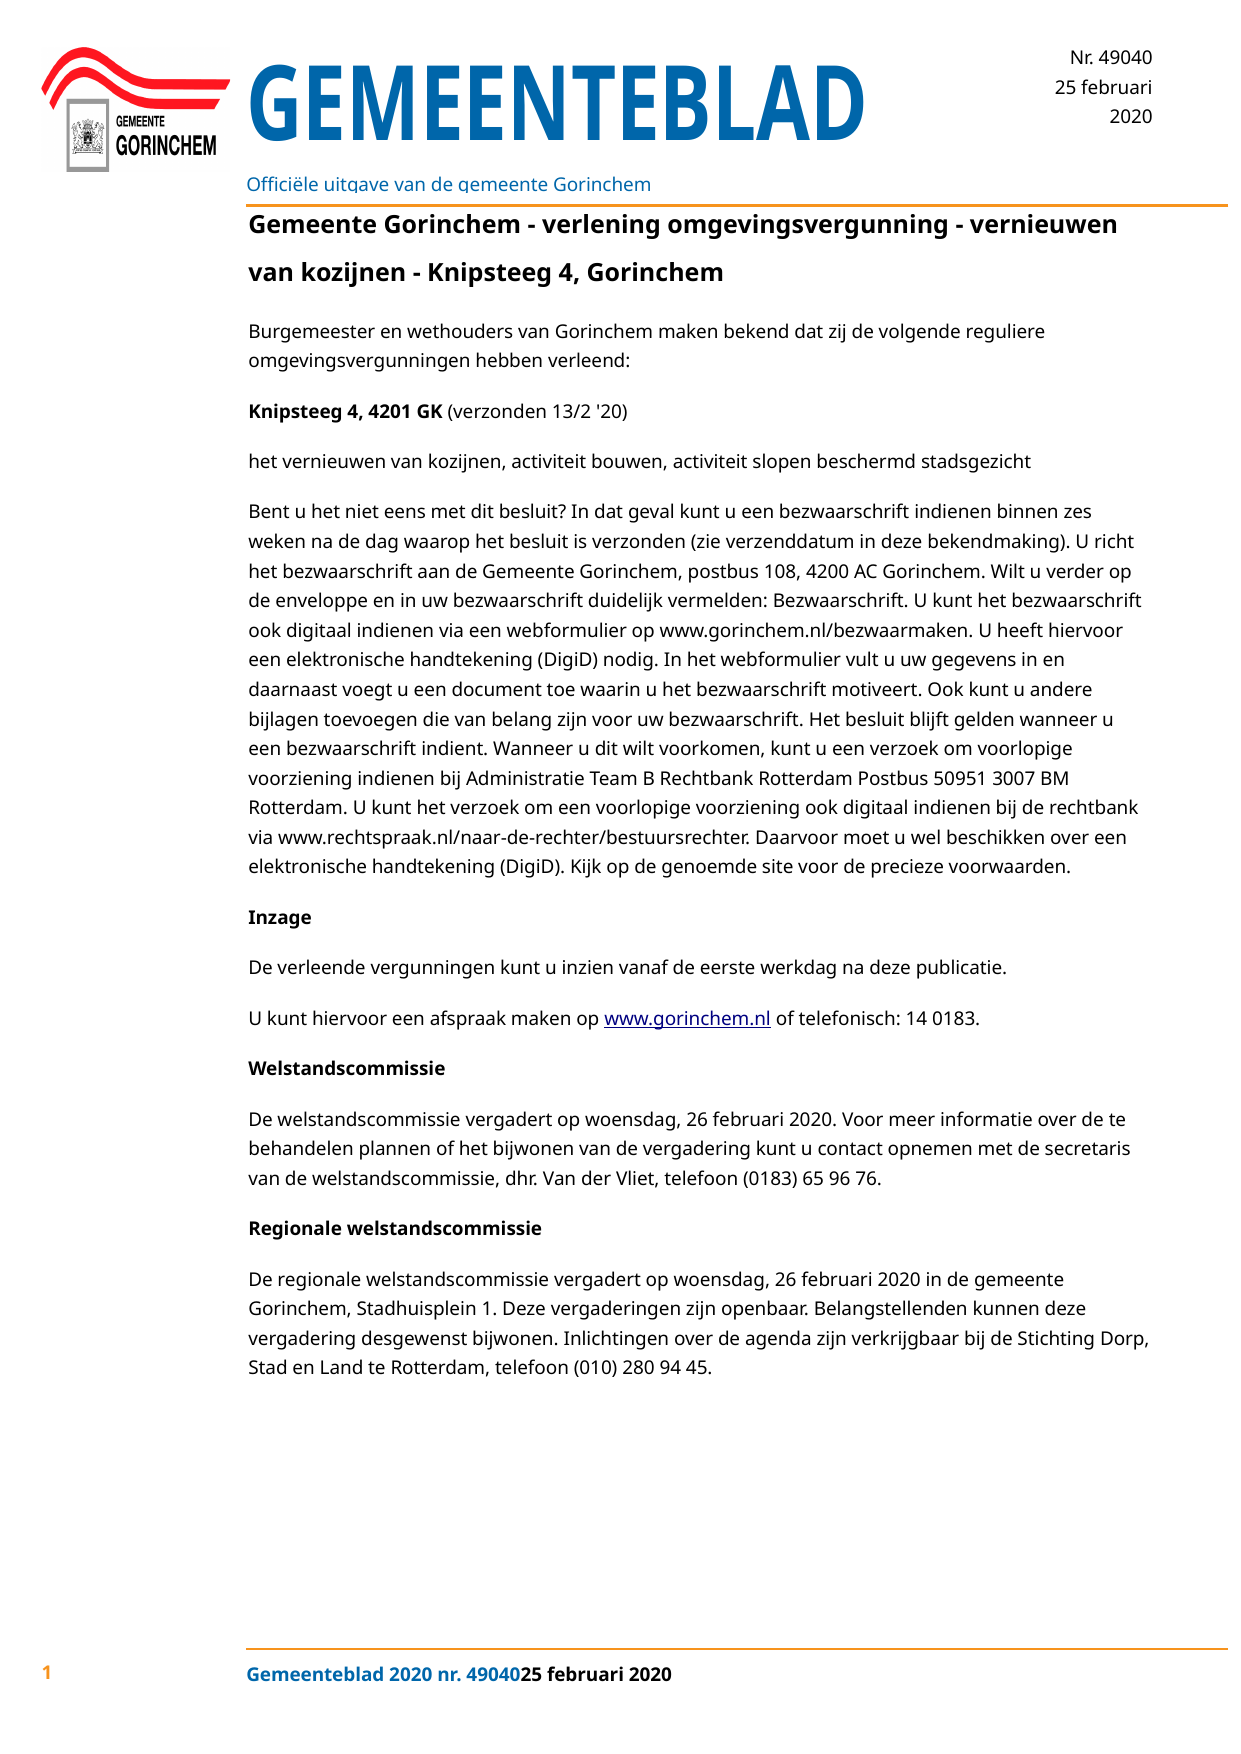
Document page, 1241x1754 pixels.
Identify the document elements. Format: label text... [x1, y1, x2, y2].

text Regionale welstandscommissie [248, 1215, 1152, 1241]
text Inzage [248, 904, 1152, 930]
text Knipsteeg 4, 4201 GK (verzonden 13/2 '20) [248, 398, 1152, 424]
text Gemeente Gorinchem - verlening omgevingsvergunning - vernieuwen van kozijnen - Knipsteeg 4, Gorinchem [248, 207, 1152, 288]
text het vernieuwen van kozijnen, activiteit bouwen, activiteit slopen beschermd stadsgezicht [248, 448, 1152, 474]
text De regionale welstandscommissie vergadert op woensdag, 26 februari 2020 in de gemeente Gorinchem, Stadhuisplein 1. Deze vergaderingen zijn openbaar. Belangstellenden kunnen deze vergadering desgewenst bijwonen. Inlichtingen over de agenda zijn verkrijgbaar bij de Stichting Dorp, Stad en Land te Rotterdam, telefoon (010) 280 94 45. [248, 1266, 1152, 1380]
text Bent u het niet eens met dit besluit? In dat geval kunt u een bezwaarschrift indienen binnen zes weken na de dag waarop het besluit is verzonden (zie verzenddatum in deze bekendmaking). U richt het bezwaarschrift aan de Gemeente Gorinchem, postbus 108, 4200 AC Gorinchem. Wilt u verder op de enveloppe en in uw bezwaarschrift duidelijk vermelden: Bezwaarschrift. U kunt het bezwaarschrift ook digitaal indienen via een webformulier op www.gorinchem.nl/bezwaarmaken. U heeft hiervoor een elektronische handtekening (DigiD) nodig. In het webformulier vult u uw gegevens in en daarnaast voegt u een document toe waarin u het bezwaarschrift motiveert. Ook kunt u andere bijlagen toevoegen die van belang zijn voor uw bezwaarschrift. Het besluit blijft gelden wanneer u een bezwaarschrift indient. Wanneer u dit wilt voorkomen, kunt u een verzoek om voorlopige voorziening indienen bij Administratie Team B Rechtbank Rotterdam Postbus 50951 3007 BM Rotterdam. U kunt het verzoek om een voorlopige voorziening ook digitaal indienen bij de rechtbank via www.rechtspraak.nl/naar-de-rechter/bestuursrechter. Daarvoor moet u wel beschikken over een elektronische handtekening (DigiD). Kijk op de genoemde site voor de precieze voorwaarden. [248, 499, 1152, 879]
picture [41, 47, 231, 172]
text Burgemeester en wethouders van Gorinchem maken bekend dat zij de volgende reguliere omgevingsvergunningen hebben verleend: [248, 318, 1152, 373]
text U kunt hiervoor een afspraak maken op www.gorinchem.nl of telefonisch: 14 0183. [248, 1005, 1152, 1031]
text De verleende vergunningen kunt u inzien vanaf de eerste werkdag na deze publicatie. [248, 954, 1152, 980]
text De welstandscommissie vergadert op woensdag, 26 februari 2020. Voor meer informatie over de te behandelen plannen of het bijwonen van de vergadering kunt u contact opnemen met de secretaris van de welstandscommissie, dhr. Van der Vliet, telefoon (0183) 65 96 76. [248, 1106, 1152, 1191]
text Welstandscommissie [248, 1055, 1152, 1081]
